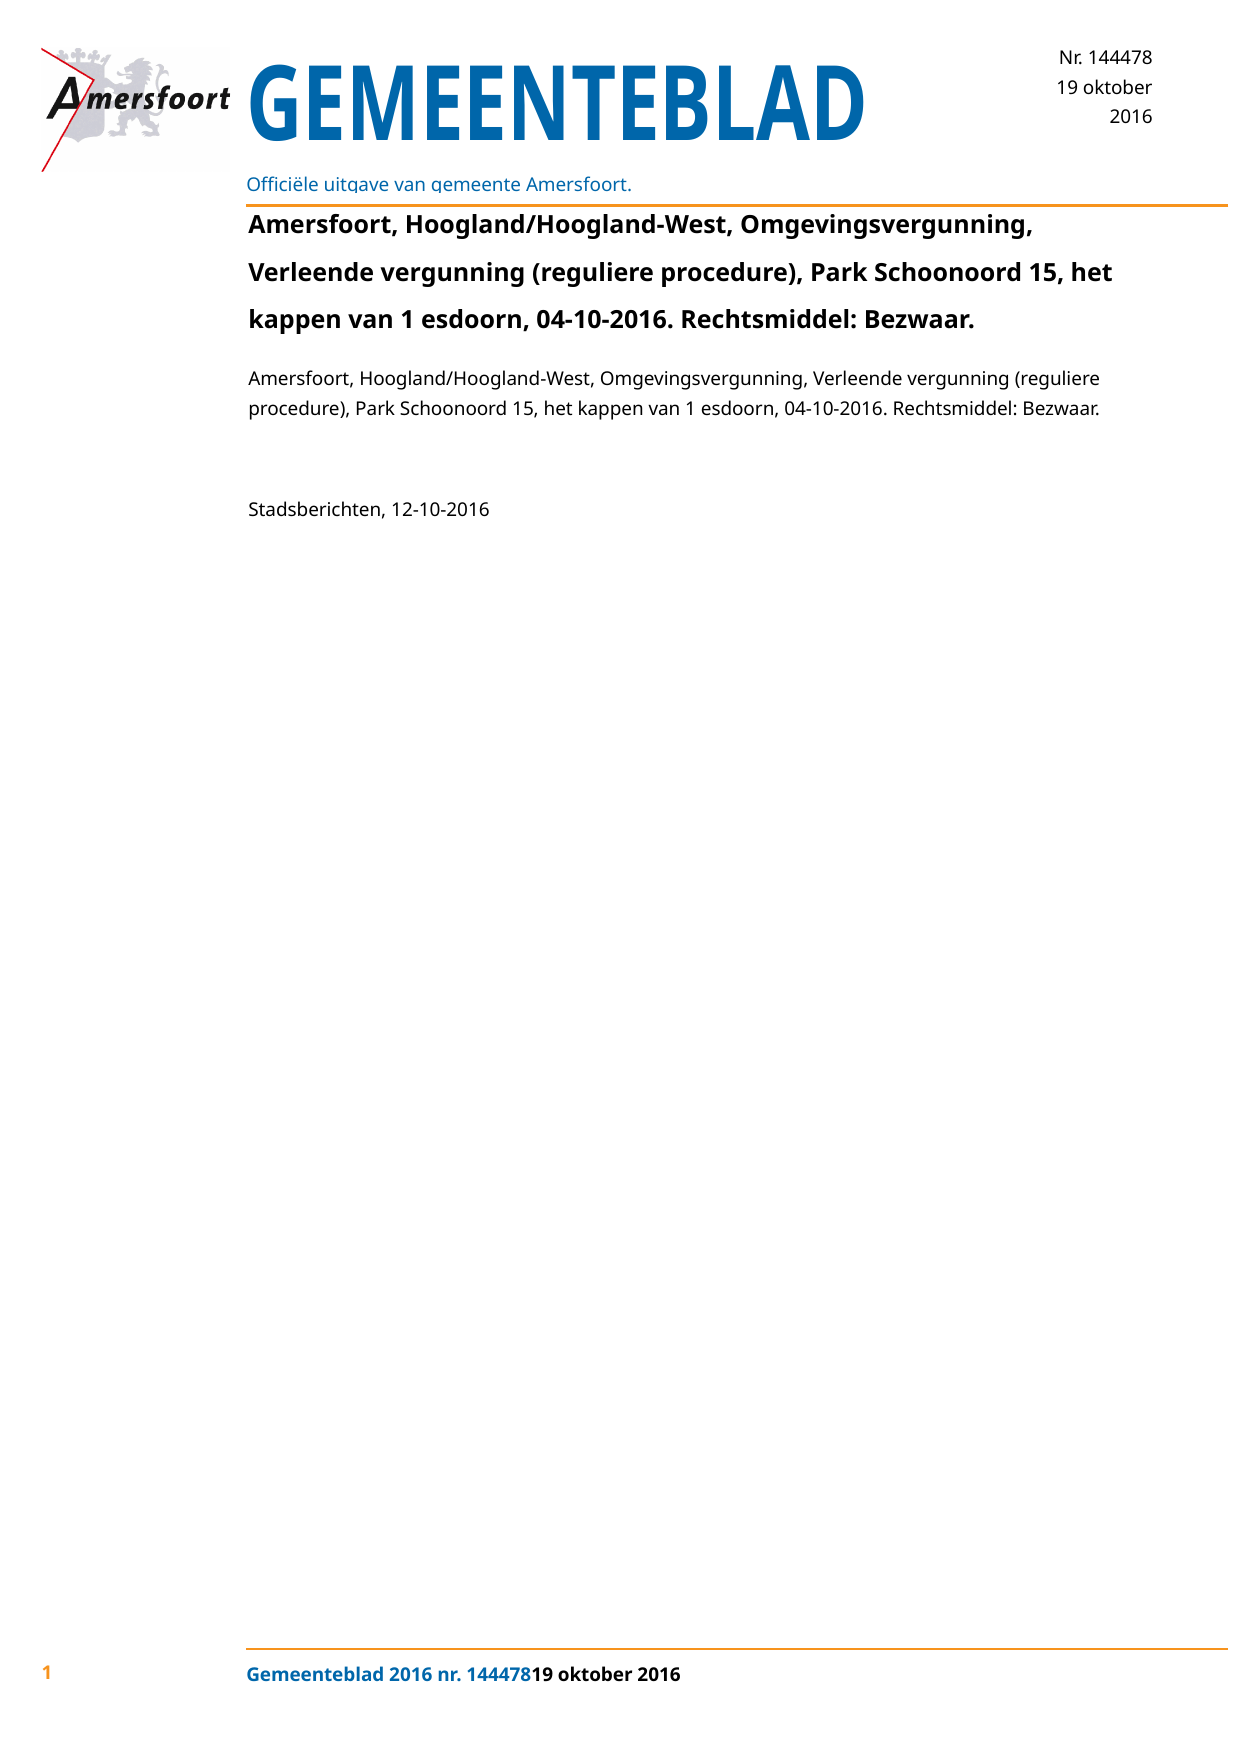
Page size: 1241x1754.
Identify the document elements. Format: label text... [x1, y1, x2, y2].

text Amersfoort, Hoogland/Hoogland-West, Omgevingsvergunning, Verleende vergunning (reguliere procedure), Park Schoonoord 15, het kappen van 1 esdoorn, 04-10-2016. Rechtsmiddel: Bezwaar. [248, 366, 1152, 421]
picture [41, 47, 231, 172]
text Stadsberichten, 12-10-2016 [248, 496, 1152, 522]
text Amersfoort, Hoogland/Hoogland-West, Omgevingsvergunning, Verleende vergunning (reguliere procedure), Park Schoonoord 15, het kappen van 1 esdoorn, 04-10-2016. Rechtsmiddel: Bezwaar. [248, 207, 1152, 336]
